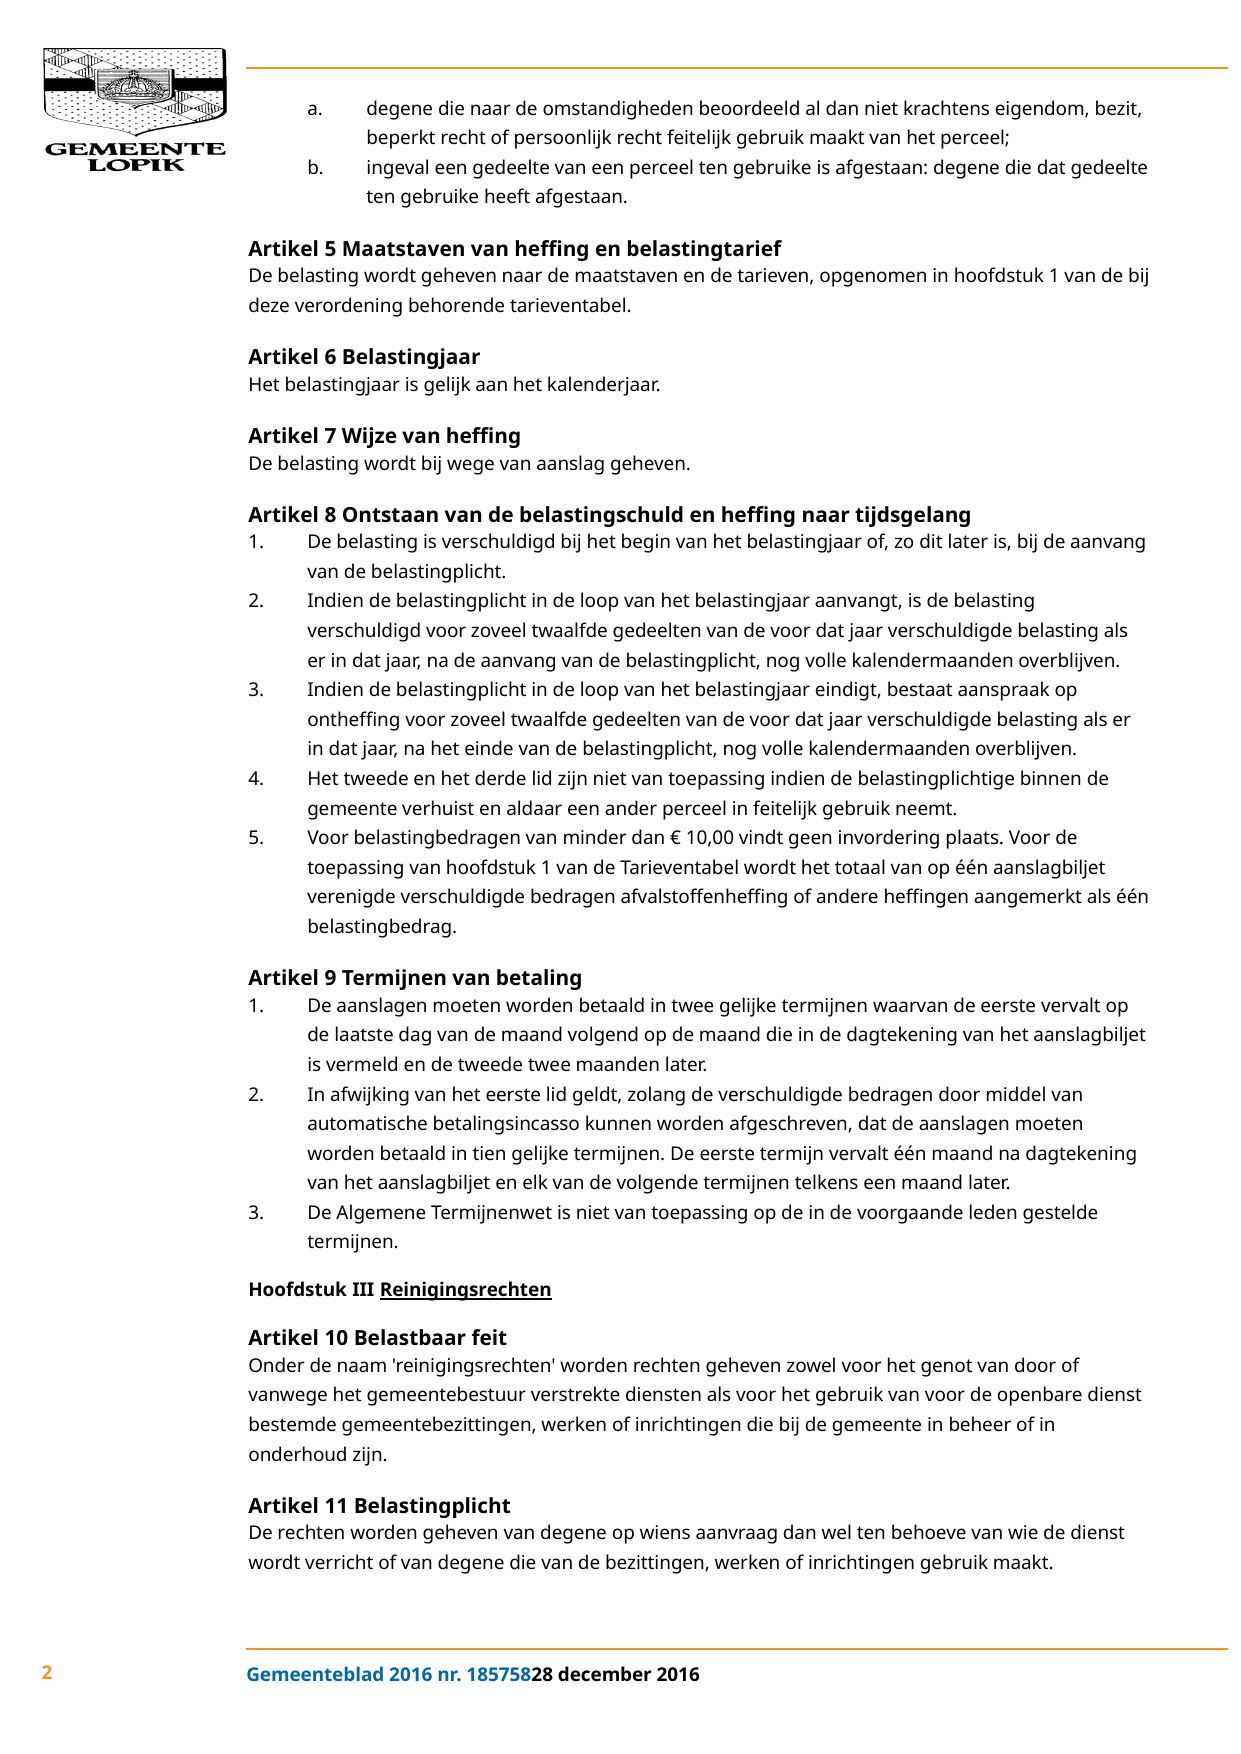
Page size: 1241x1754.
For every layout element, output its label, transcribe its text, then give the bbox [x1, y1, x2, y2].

list De belasting is verschuldigd bij het begin van het belastingjaar of, zo dit later is, bij de aanvang van de belastingplicht. [248, 528, 1152, 584]
text Artikel 11 Belastingplicht [248, 1491, 1152, 1519]
list ingeval een gedeelte van een perceel ten gebruike is afgestaan: degene die dat gedeelte ten gebruike heeft afgestaan. [307, 154, 1152, 209]
text Artikel 6 Belastingjaar [248, 342, 1152, 371]
list degene die naar de omstandigheden beoordeeld al dan niet krachtens eigendom, bezit, beperkt recht of persoonlijk recht feitelijk gebruik maakt van het perceel; [307, 95, 1152, 150]
text Artikel 10 Belastbaar feit [248, 1323, 1152, 1352]
list Voor belastingbedragen van minder dan € 10,00 vindt geen invordering plaats. Voor de toepassing van hoofdstuk 1 van de Tarieventabel wordt het totaal van op één aanslagbiljet verenigde verschuldigde bedragen afvalstoffenheffing of andere heffingen aangemerkt als één belastingbedrag. [248, 824, 1152, 939]
list Indien de belastingplicht in de loop van het belastingjaar aanvangt, is de belasting verschuldigd voor zoveel twaalfde gedeelten van de voor dat jaar verschuldigde belasting als er in dat jaar, na de aanvang van de belastingplicht, nog volle kalendermaanden overblijven. [248, 588, 1152, 673]
list In afwijking van het eerste lid geldt, zolang de verschuldigde bedragen door middel van automatische betalingsincasso kunnen worden afgeschreven, dat de aanslagen moeten worden betaald in tien gelijke termijnen. De eerste termijn vervalt één maand na dagtekening van het aanslagbiljet en elk van de volgende termijnen telkens een maand later. [248, 1081, 1152, 1195]
text De belasting wordt bij wege van aanslag geheven. [248, 450, 1152, 475]
text Hoofdstuk III Reinigingsrechten [248, 1274, 1152, 1303]
text Artikel 8 Ontstaan van de belastingschuld en heffing naar tijdsgelang [248, 500, 1152, 528]
list Het tweede en het derde lid zijn niet van toepassing indien de belastingplichtige binnen de gemeente verhuist en aldaar een ander perceel in feitelijk gebruik neemt. [248, 765, 1152, 821]
text Artikel 7 Wijze van heffing [248, 421, 1152, 450]
list Indien de belastingplicht in de loop van het belastingjaar eindigt, bestaat aanspraak op ontheffing voor zoveel twaalfde gedeelten van de voor dat jaar verschuldigde belasting als er in dat jaar, na het einde van de belastingplicht, nog volle kalendermaanden overblijven. [248, 676, 1152, 761]
text Onder de naam 'reinigingsrechten' worden rechten geheven zowel voor het genot van door of vanwege het gemeentebestuur verstrekte diensten als voor het gebruik van voor de openbare dienst bestemde gemeentebezittingen, werken of inrichtingen die bij de gemeente in beheer of in onderhoud zijn. [248, 1352, 1152, 1466]
list De Algemene Termijnenwet is niet van toepassing op de in de voorgaande leden gestelde termijnen. [248, 1199, 1152, 1254]
list De aanslagen moeten worden betaald in twee gelijke termijnen waarvan de eerste vervalt op de laatste dag van de maand volgend op de maand die in de dagtekening van het aanslagbiljet is vermeld en de tweede twee maanden later. [248, 992, 1152, 1077]
text Artikel 9 Termijnen van betaling [248, 963, 1152, 992]
picture [41, 47, 231, 172]
text De belasting wordt geheven naar de maatstaven en de tarieven, opgenomen in hoofdstuk 1 van de bij deze verordening behorende tarieventabel. [248, 262, 1152, 318]
text Artikel 5 Maatstaven van heffing en belastingtarief [248, 234, 1152, 262]
text Het belastingjaar is gelijk aan het kalenderjaar. [248, 371, 1152, 397]
text De rechten worden geheven van degene op wiens aanvraag dan wel ten behoeve van wie de dienst wordt verricht of van degene die van de bezittingen, werken of inrichtingen gebruik maakt. [248, 1519, 1152, 1575]
